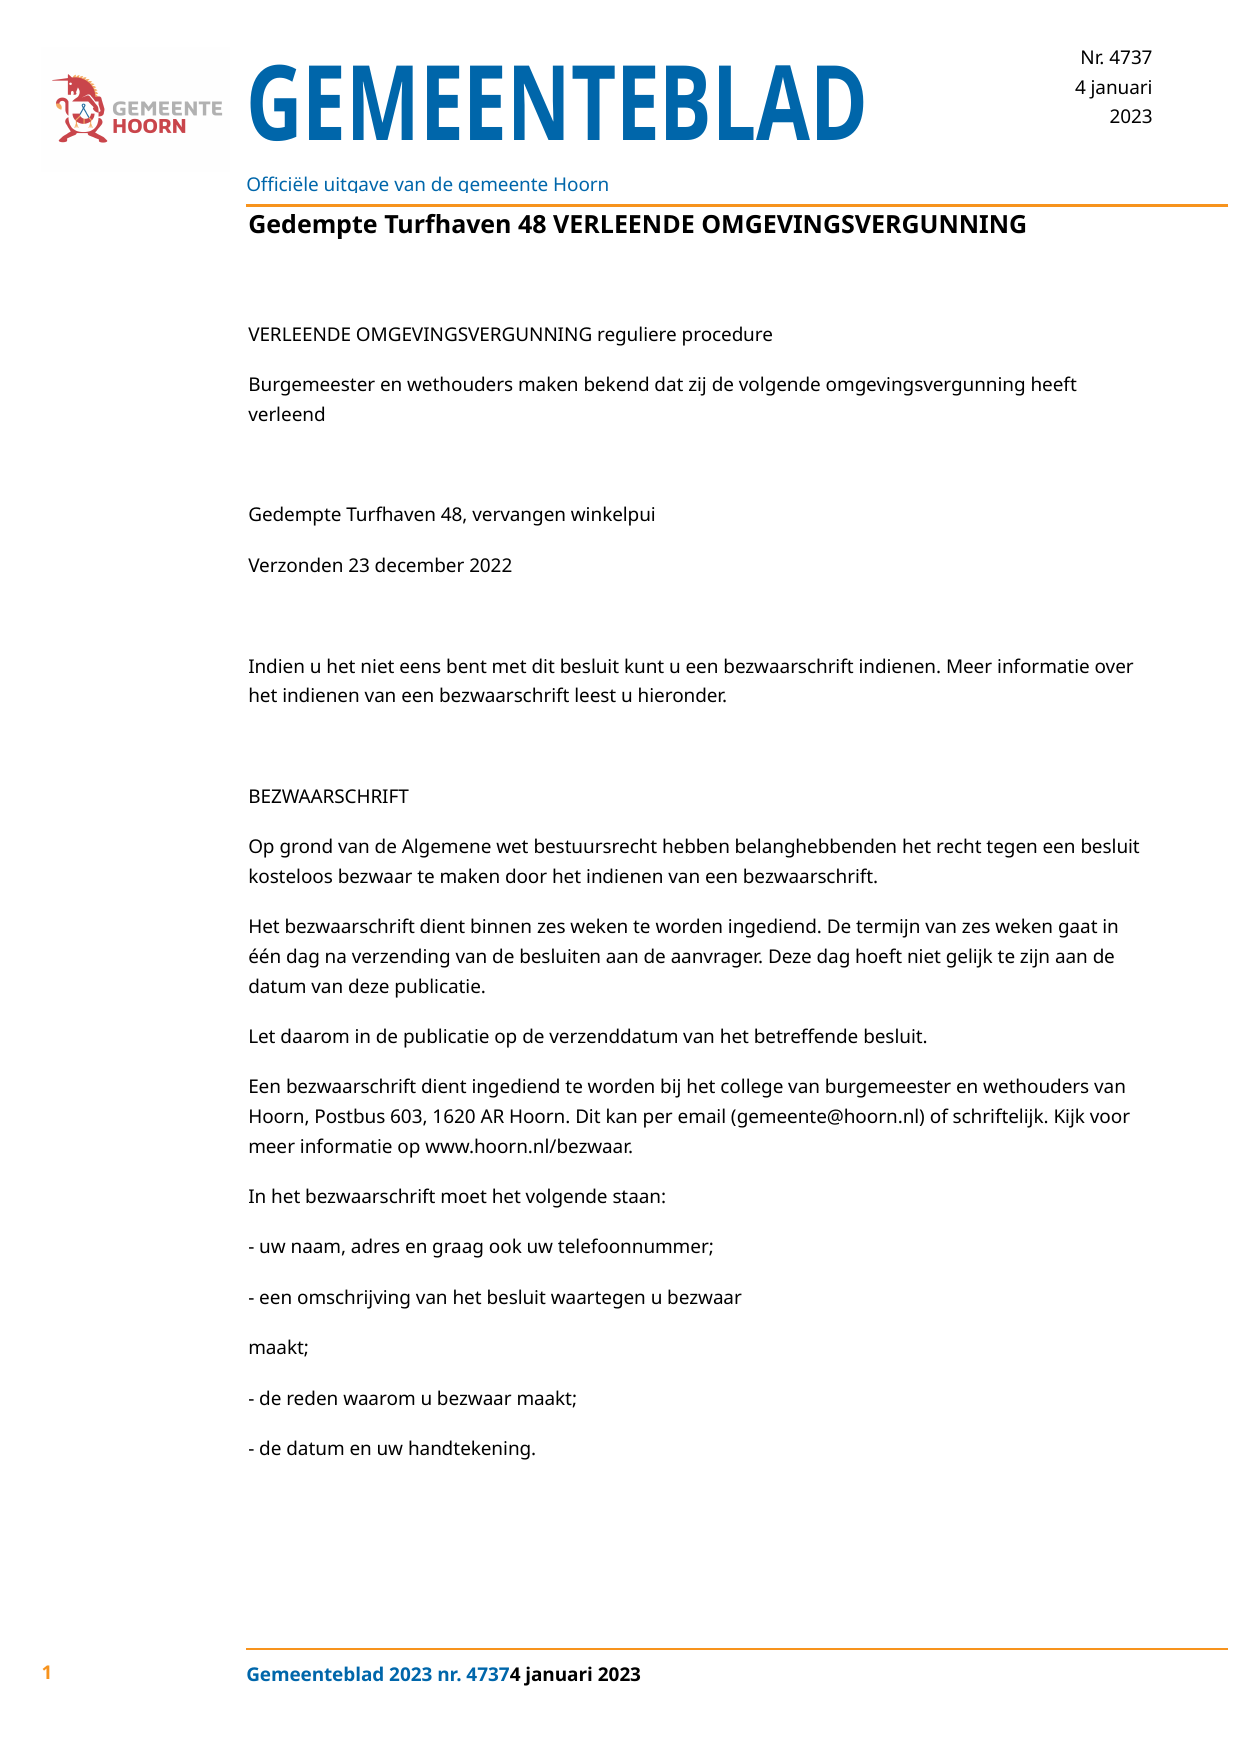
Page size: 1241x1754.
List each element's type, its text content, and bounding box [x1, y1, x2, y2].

text - een omschrijving van het besluit waartegen u bezwaar [248, 1284, 1152, 1310]
text Op grond van de Algemene wet bestuursrecht hebben belanghebbenden het recht tegen een besluit kosteloos bezwaar te maken door het indienen van een bezwaarschrift. [248, 834, 1152, 889]
text Gedempte Turfhaven 48 VERLEENDE OMGEVINGSVERGUNNING [248, 207, 1152, 241]
text Verzonden 23 december 2022 [248, 552, 1152, 578]
text Indien u het niet eens bent met dit besluit kunt u een bezwaarschrift indienen. Meer informatie over het indienen van een bezwaarschrift leest u hieronder. [248, 653, 1152, 708]
text - de reden waarom u bezwaar maakt; [248, 1385, 1152, 1411]
text VERLEENDE OMGEVINGSVERGUNNING reguliere procedure [248, 321, 1152, 346]
text Een bezwaarschrift dient ingediend te worden bij het college van burgemeester en wethouders van Hoorn, Postbus 603, 1620 AR Hoorn. Dit kan per email (gemeente@hoorn.nl) of schriftelijk. Kijk voor meer informatie op www.hoorn.nl/bezwaar. [248, 1074, 1152, 1158]
text Burgemeester en wethouders maken bekend dat zij de volgende omgevingsvergunning heeft verleend [248, 371, 1152, 426]
text maakt; [248, 1334, 1152, 1360]
text Het bezwaarschrift dient binnen zes weken te worden ingediend. De termijn van zes weken gaat in één dag na verzending van de besluiten aan de aanvrager. Deze dag hoeft niet gelijk te zijn aan de datum van deze publicatie. [248, 914, 1152, 998]
text - uw naam, adres en graag ook uw telefoonnummer; [248, 1234, 1152, 1259]
text In het bezwaarschrift moet het volgende staan: [248, 1183, 1152, 1209]
text - de datum en uw handtekening. [248, 1435, 1152, 1461]
picture [41, 47, 231, 172]
text Let daarom in de publicatie op de verzenddatum van het betreffende besluit. [248, 1023, 1152, 1049]
text BEZWAARSCHRIFT [248, 783, 1152, 809]
text Gedempte Turfhaven 48, vervangen winkelpui [248, 502, 1152, 527]
